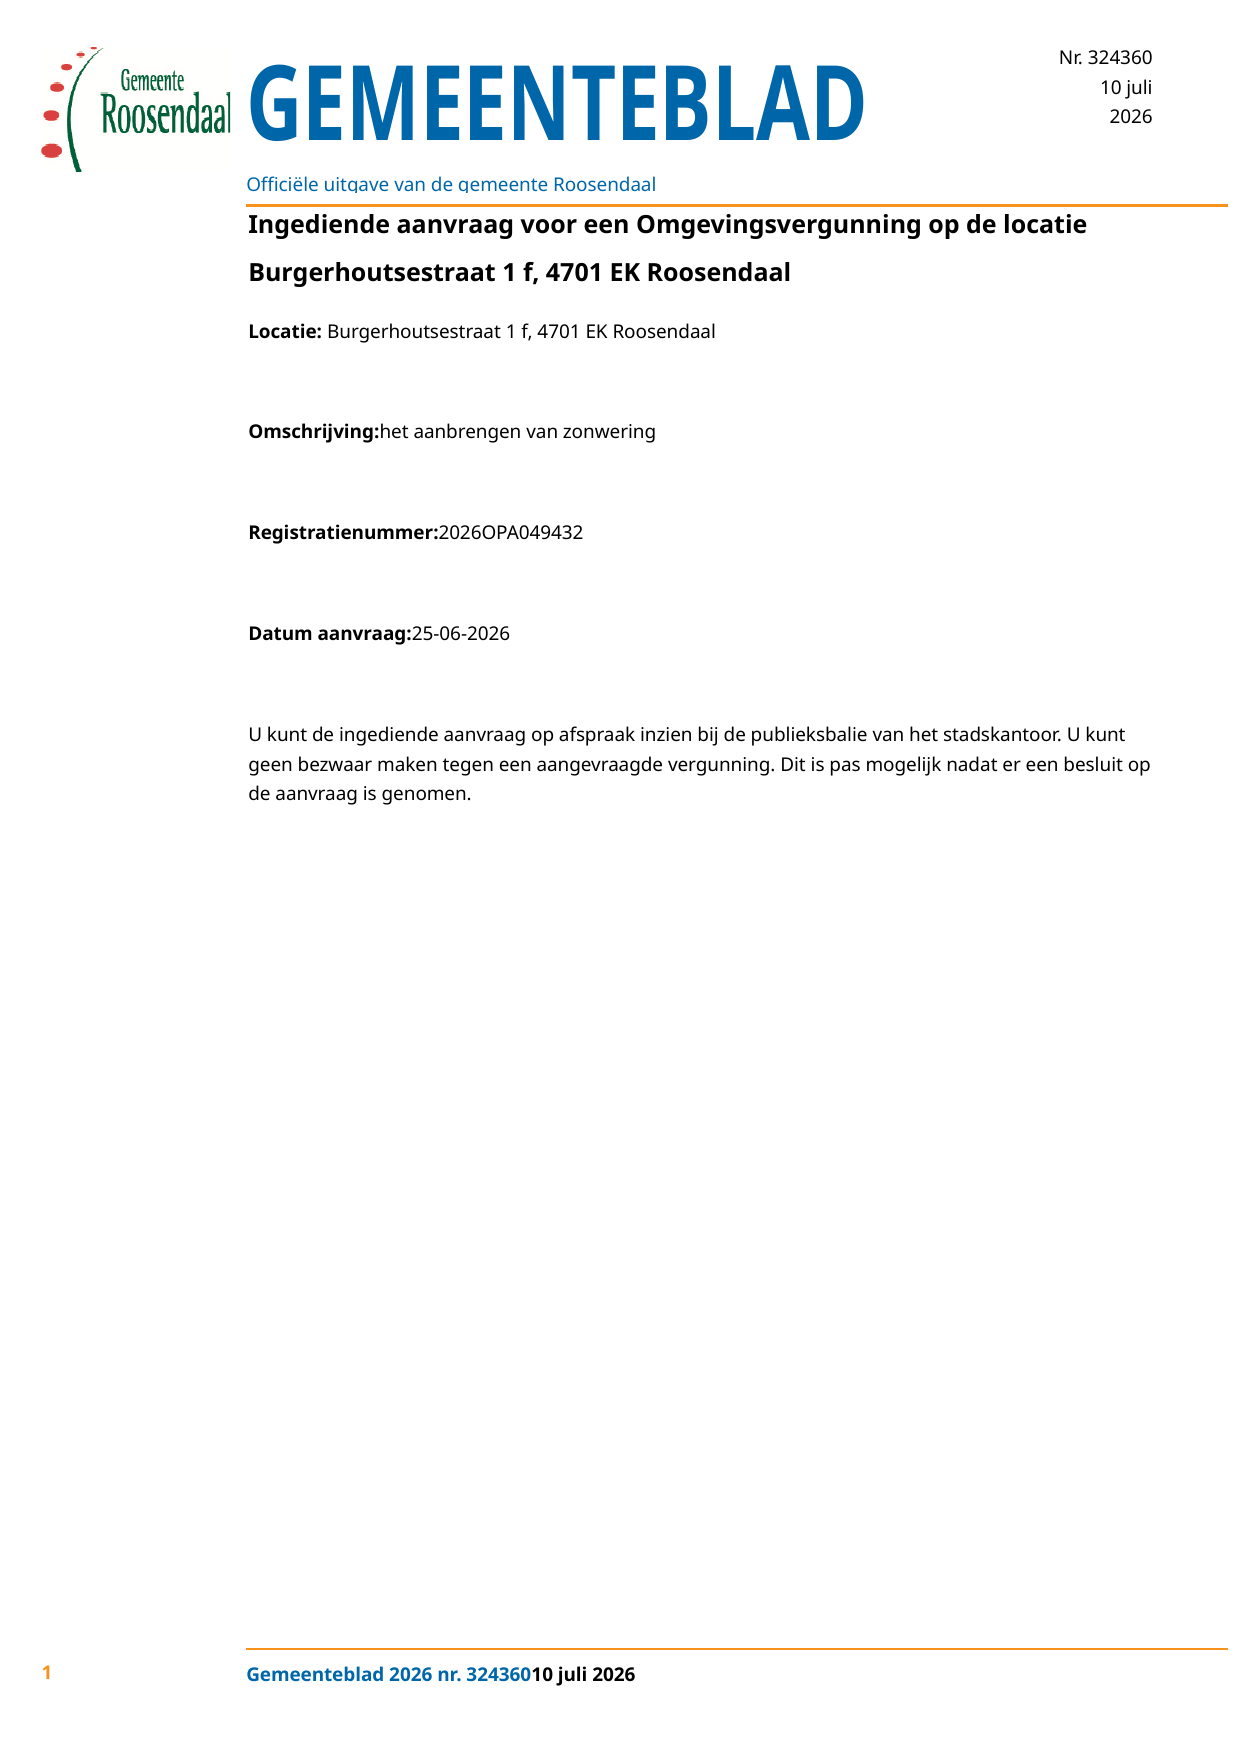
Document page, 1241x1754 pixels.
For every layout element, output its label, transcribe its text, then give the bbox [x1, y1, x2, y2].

picture [41, 47, 231, 172]
text U kunt de ingediende aanvraag op afspraak inzien bij de publieksbalie van het stadskantoor. U kunt geen bezwaar maken tegen een aangevraagde vergunning. Dit is pas mogelijk nadat er een besluit op de aanvraag is genomen. [248, 721, 1152, 806]
text Locatie: Burgerhoutsestraat 1 f, 4701 EK Roosendaal [248, 318, 1152, 344]
text Ingediende aanvraag voor een Omgevingsvergunning op de locatie Burgerhoutsestraat 1 f, 4701 EK Roosendaal [248, 207, 1152, 288]
text Omschrijving:het aanbrengen van zonwering [248, 419, 1152, 444]
text Datum aanvraag:25-06-2026 [248, 620, 1152, 646]
text Registratienummer:2026OPA049432 [248, 519, 1152, 545]
